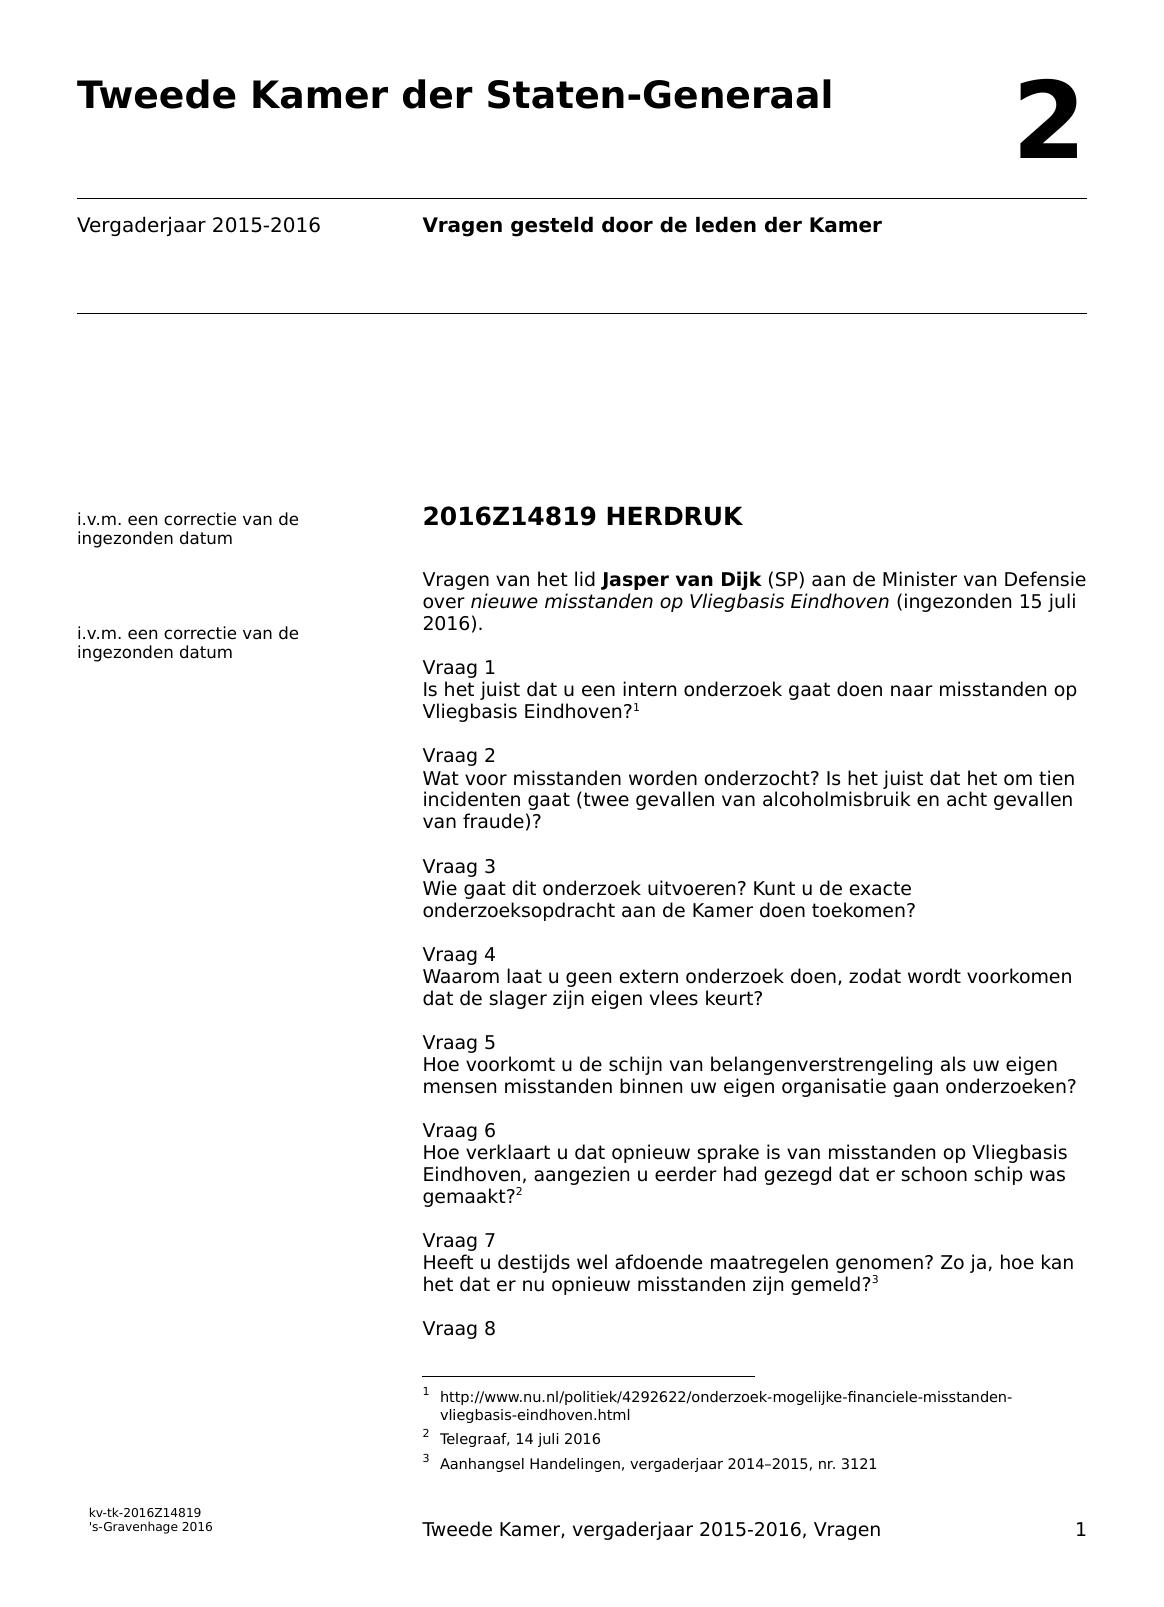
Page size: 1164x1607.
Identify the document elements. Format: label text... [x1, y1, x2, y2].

text Vraag 8 [422, 1318, 1087, 1340]
text Hoe voorkomt u de schijn van belangenverstrengeling als uw eigen mensen misstanden binnen uw eigen organisatie gaan onderzoeken? [422, 1054, 1087, 1098]
text Wie gaat dit onderzoek uitvoeren? Kunt u de exacte onderzoeksopdracht aan de Kamer doen toekomen? [422, 877, 1087, 921]
text Waarom laat u geen extern onderzoek doen, zodat wordt voorkomen dat de slager zijn eigen vlees keurt? [422, 966, 1087, 1009]
text Is het juist dat u een intern onderzoek gaat doen naar misstanden op Vliegbasis Eindhoven? [422, 679, 1087, 723]
text Aanhangsel Handelingen, vergaderjaar 2014–2015, nr. 3121 [422, 1452, 1087, 1474]
table_cell Vergaderjaar 2015-2016 [77, 199, 422, 313]
text 's-Gravenhage 2016 [88, 1520, 323, 1534]
text i.v.m. een correctie van de ingezonden datum [77, 509, 396, 548]
table_header Tweede Kamer der Staten-Generaal [77, 59, 886, 198]
text Vraag 7 [422, 1230, 1087, 1252]
text Telegraaf, 14 juli 2016 [422, 1427, 1087, 1449]
text kv-tk-2016Z14819 [88, 1506, 323, 1520]
table_cell Vragen gesteld door de leden der Kamer [422, 199, 1087, 313]
text Vragen van het lid Jasper van Dijk (SP) aan de Minister van Defensie over nieuwe misstanden op Vliegbasis Eindhoven (ingezonden 15 juli 2016). [422, 569, 1087, 635]
text Heeft u destijds wel afdoende maatregelen genomen? Zo ja, hoe kan het dat er nu opnieuw misstanden zijn gemeld? [422, 1252, 1087, 1296]
text Vraag 1 [422, 657, 1087, 679]
text 2016Z14819 HERDRUK [422, 502, 1087, 531]
text Vraag 4 [422, 944, 1087, 966]
table_header 2 [886, 59, 1087, 198]
text Vraag 3 [422, 856, 1087, 877]
text Vraag 5 [422, 1032, 1087, 1054]
text Hoe verklaart u dat opnieuw sprake is van misstanden op Vliegbasis Eindhoven, aangezien u eerder had gezegd dat er schoon schip was gemaakt? [422, 1142, 1087, 1208]
text Vraag 2 [422, 745, 1087, 767]
text i.v.m. een correctie van de ingezonden datum [77, 624, 396, 662]
text Vraag 6 [422, 1120, 1087, 1142]
text http://www.nu.nl/politiek/4292622/onderzoek-mogelijke-financiele-misstanden-vliegbasis-eindhoven.html [422, 1385, 1087, 1424]
text Wat voor misstanden worden onderzocht? Is het juist dat het om tien incidenten gaat (twee gevallen van alcoholmisbruik en acht gevallen van fraude)? [422, 767, 1087, 833]
